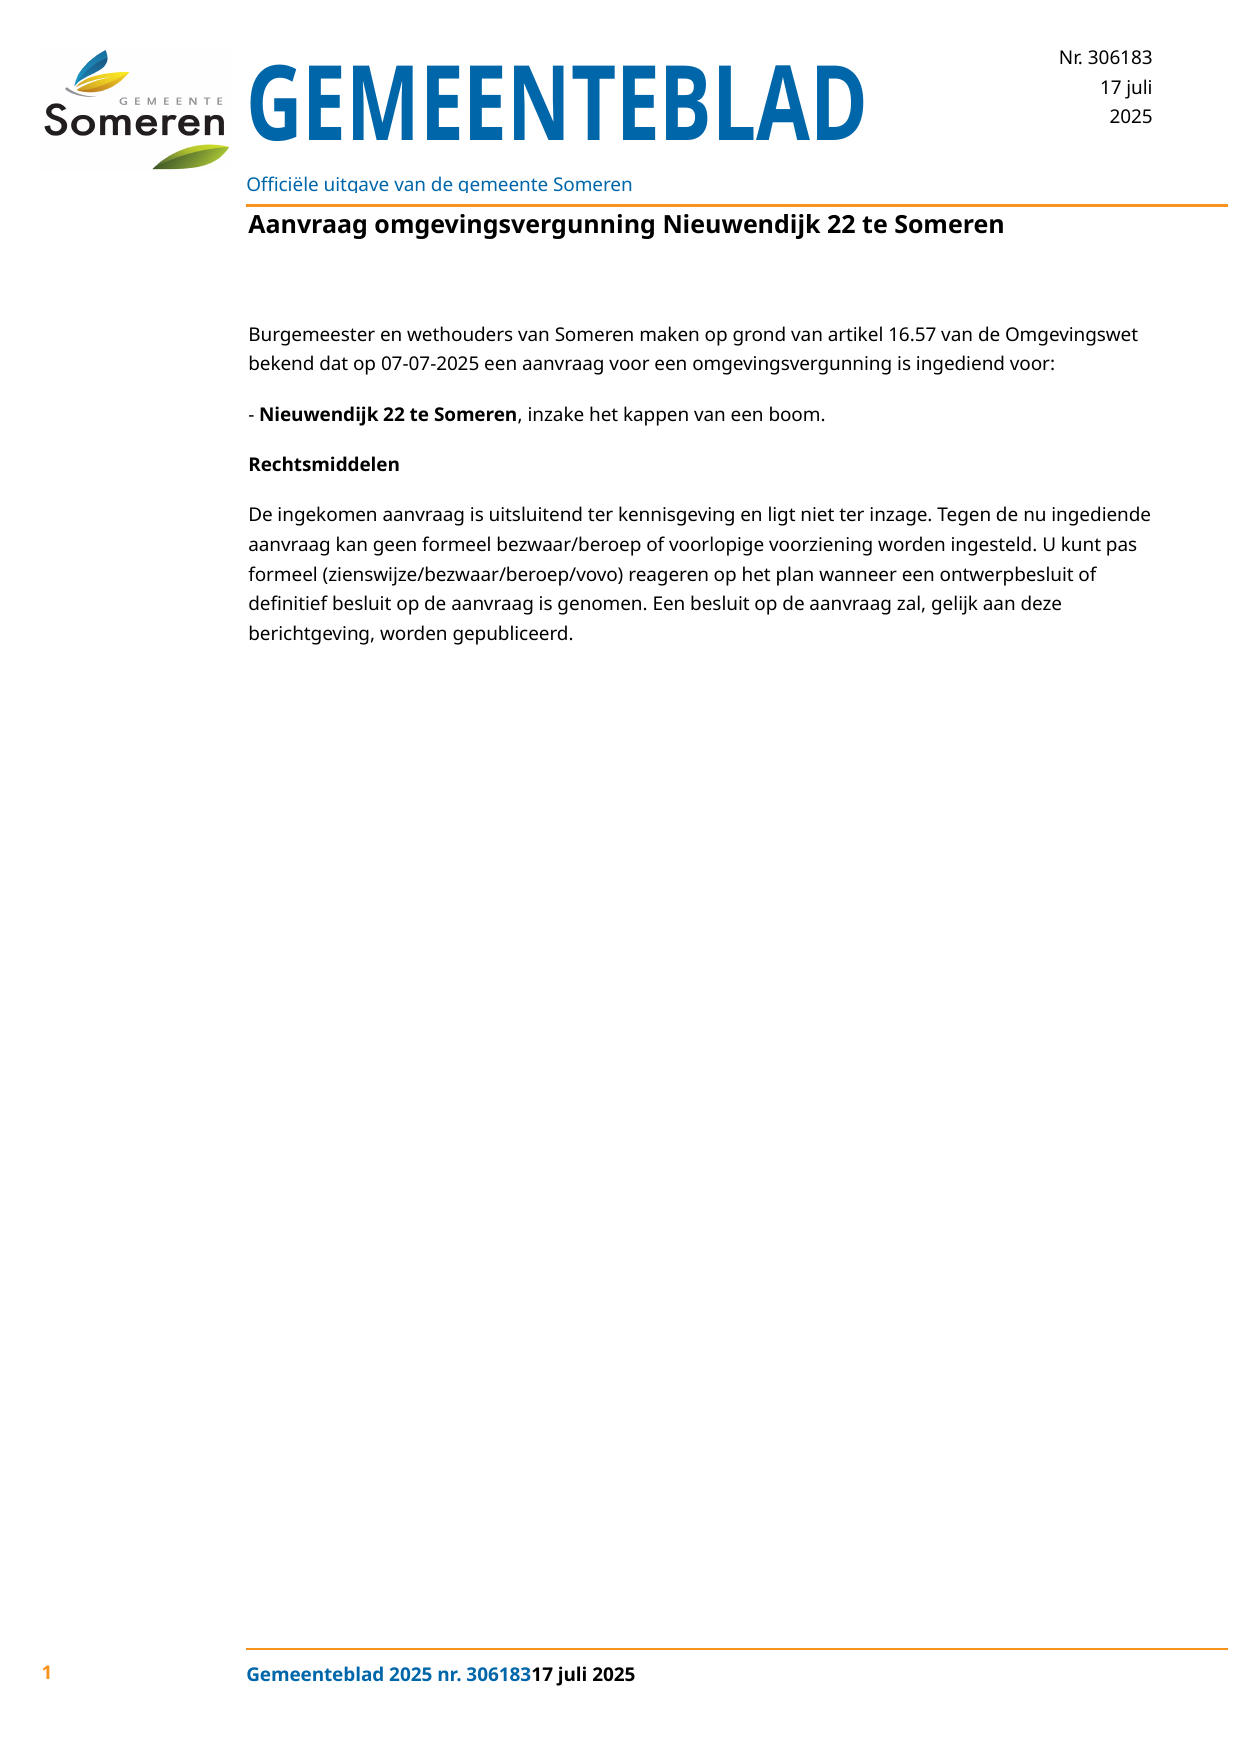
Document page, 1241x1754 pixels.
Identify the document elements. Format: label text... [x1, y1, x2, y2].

text Rechtsmiddelen [248, 451, 1152, 477]
text De ingekomen aanvraag is uitsluitend ter kennisgeving en ligt niet ter inzage. Tegen de nu ingediende aanvraag kan geen formeel bezwaar/beroep of voorlopige voorziening worden ingesteld. U kunt pas formeel (zienswijze/bezwaar/beroep/vovo) reageren op het plan wanneer een ontwerpbesluit of definitief besluit op de aanvraag is genomen. Een besluit op de aanvraag zal, gelijk aan deze berichtgeving, worden gepubliceerd. [248, 502, 1152, 646]
text Burgemeester en wethouders van Someren maken op grond van artikel 16.57 van de Omgevingswet bekend dat op 07-07-2025 een aanvraag voor een omgevingsvergunning is ingediend voor: [248, 321, 1152, 376]
text Aanvraag omgevingsvergunning Nieuwendijk 22 te Someren [248, 207, 1152, 241]
text - Nieuwendijk 22 te Someren, inzake het kappen van een boom. [248, 401, 1152, 426]
picture [41, 47, 231, 172]
